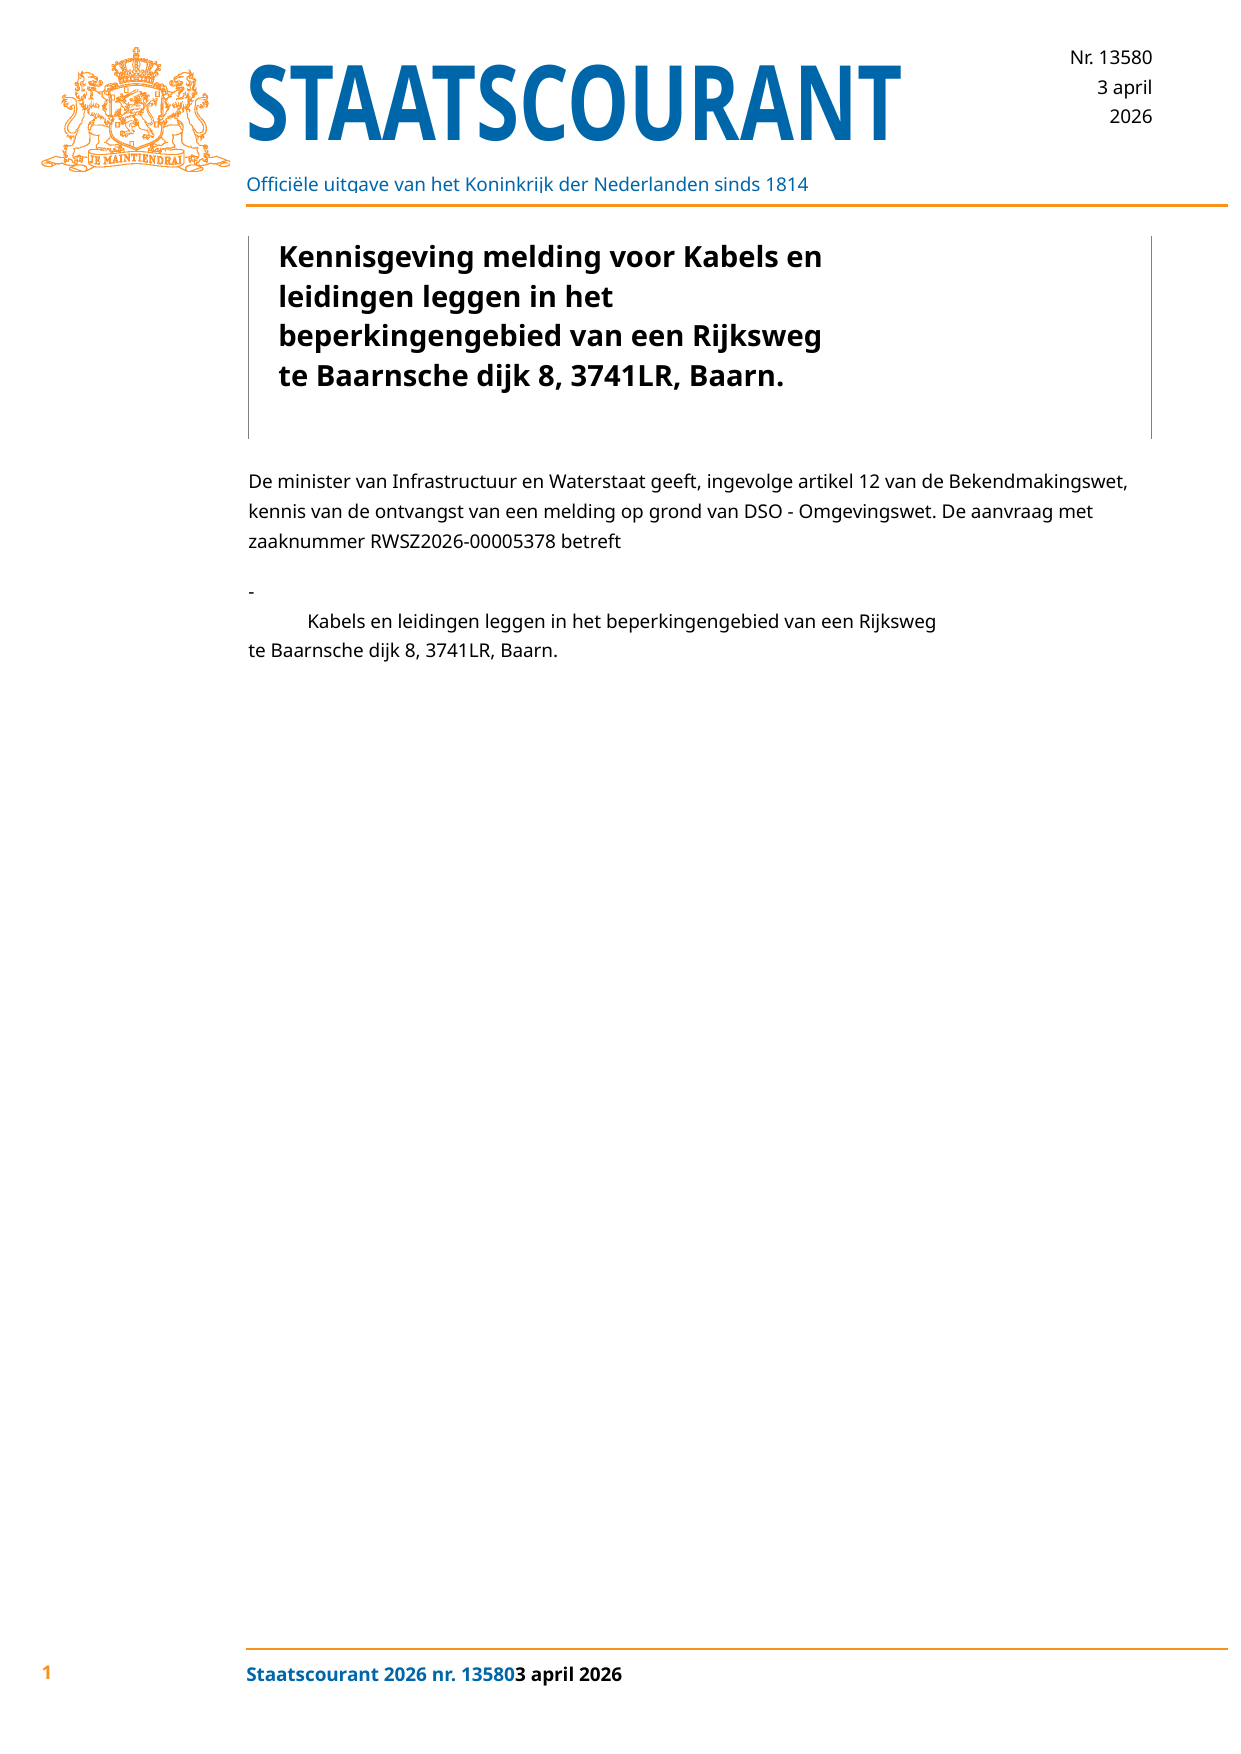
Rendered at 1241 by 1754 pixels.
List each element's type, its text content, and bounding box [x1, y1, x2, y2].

list Kabels en leidingen leggen in het beperkingengebied van een Rijksweg [248, 608, 1152, 633]
picture [912, 236, 1090, 414]
text te Baarnsche dijk 8, 3741LR, Baarn. [248, 637, 1152, 663]
table_header [850, 414, 1151, 439]
table_header Kennisgeving melding voor Kabels en leidingen leggen in het beperkingengebied van een Rijksweg te Baarnsche dijk 8, 3741LR, Baarn. [249, 236, 850, 439]
text De minister van Infrastructuur en Waterstaat geeft, ingevolge artikel 12 van de Bekendmakingswet, kennis van de ontvangst van een melding op grond van DSO - Omgevingswet. De aanvraag met zaaknummer RWSZ2026-00005378 betreft [248, 469, 1152, 553]
table_header [1090, 236, 1151, 413]
picture [41, 47, 231, 172]
table_header [850, 236, 912, 413]
